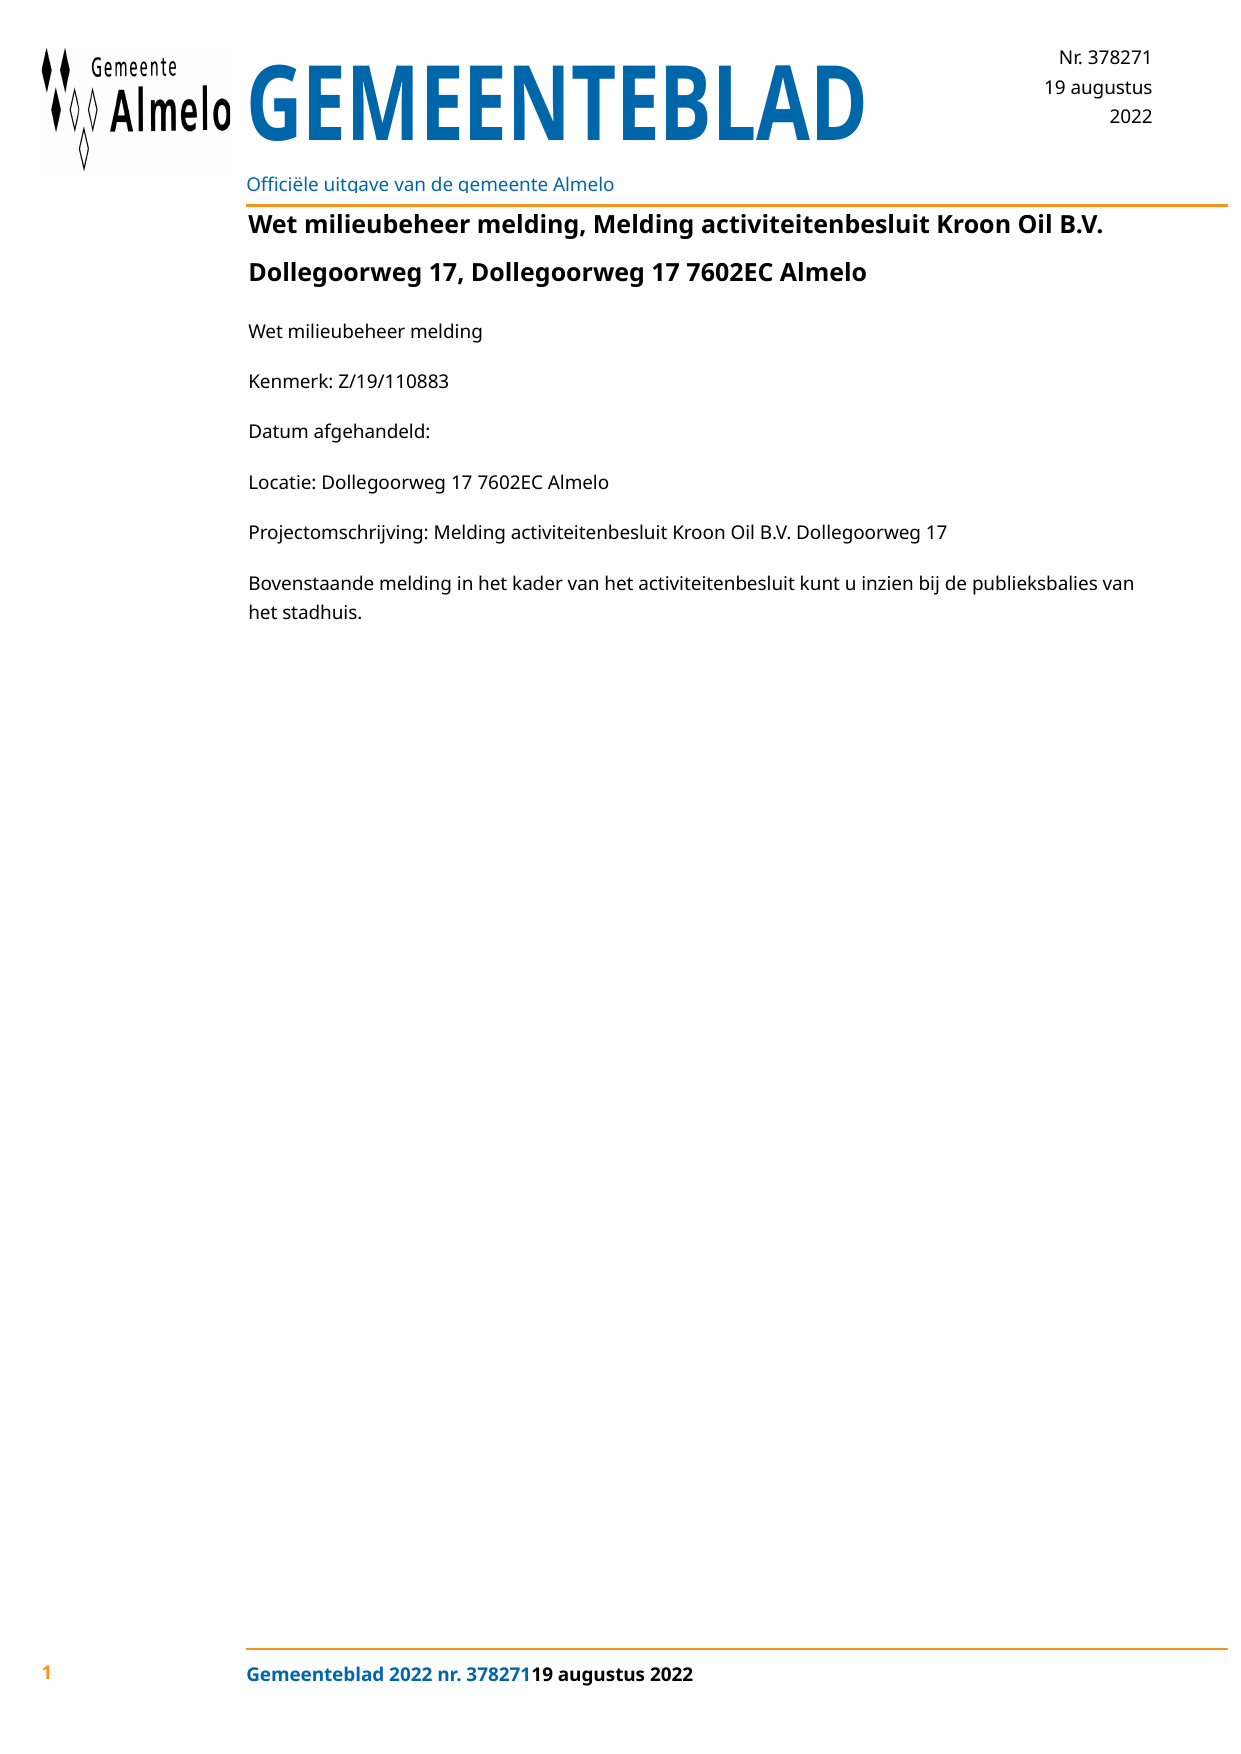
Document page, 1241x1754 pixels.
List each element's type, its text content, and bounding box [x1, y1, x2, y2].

text Locatie: Dollegoorweg 17 7602EC Almelo [248, 469, 1152, 495]
picture [41, 47, 231, 172]
text Projectomschrijving: Melding activiteitenbesluit Kroon Oil B.V. Dollegoorweg 17 [248, 519, 1152, 545]
text Datum afgehandeld: [248, 419, 1152, 444]
text Wet milieubeheer melding, Melding activiteitenbesluit Kroon Oil B.V. Dollegoorweg 17, Dollegoorweg 17 7602EC Almelo [248, 207, 1152, 288]
text Wet milieubeheer melding [248, 318, 1152, 344]
text Bovenstaande melding in het kader van het activiteitenbesluit kunt u inzien bij de publieksbalies van het stadhuis. [248, 570, 1152, 625]
text Kenmerk: Z/19/110883 [248, 368, 1152, 394]
